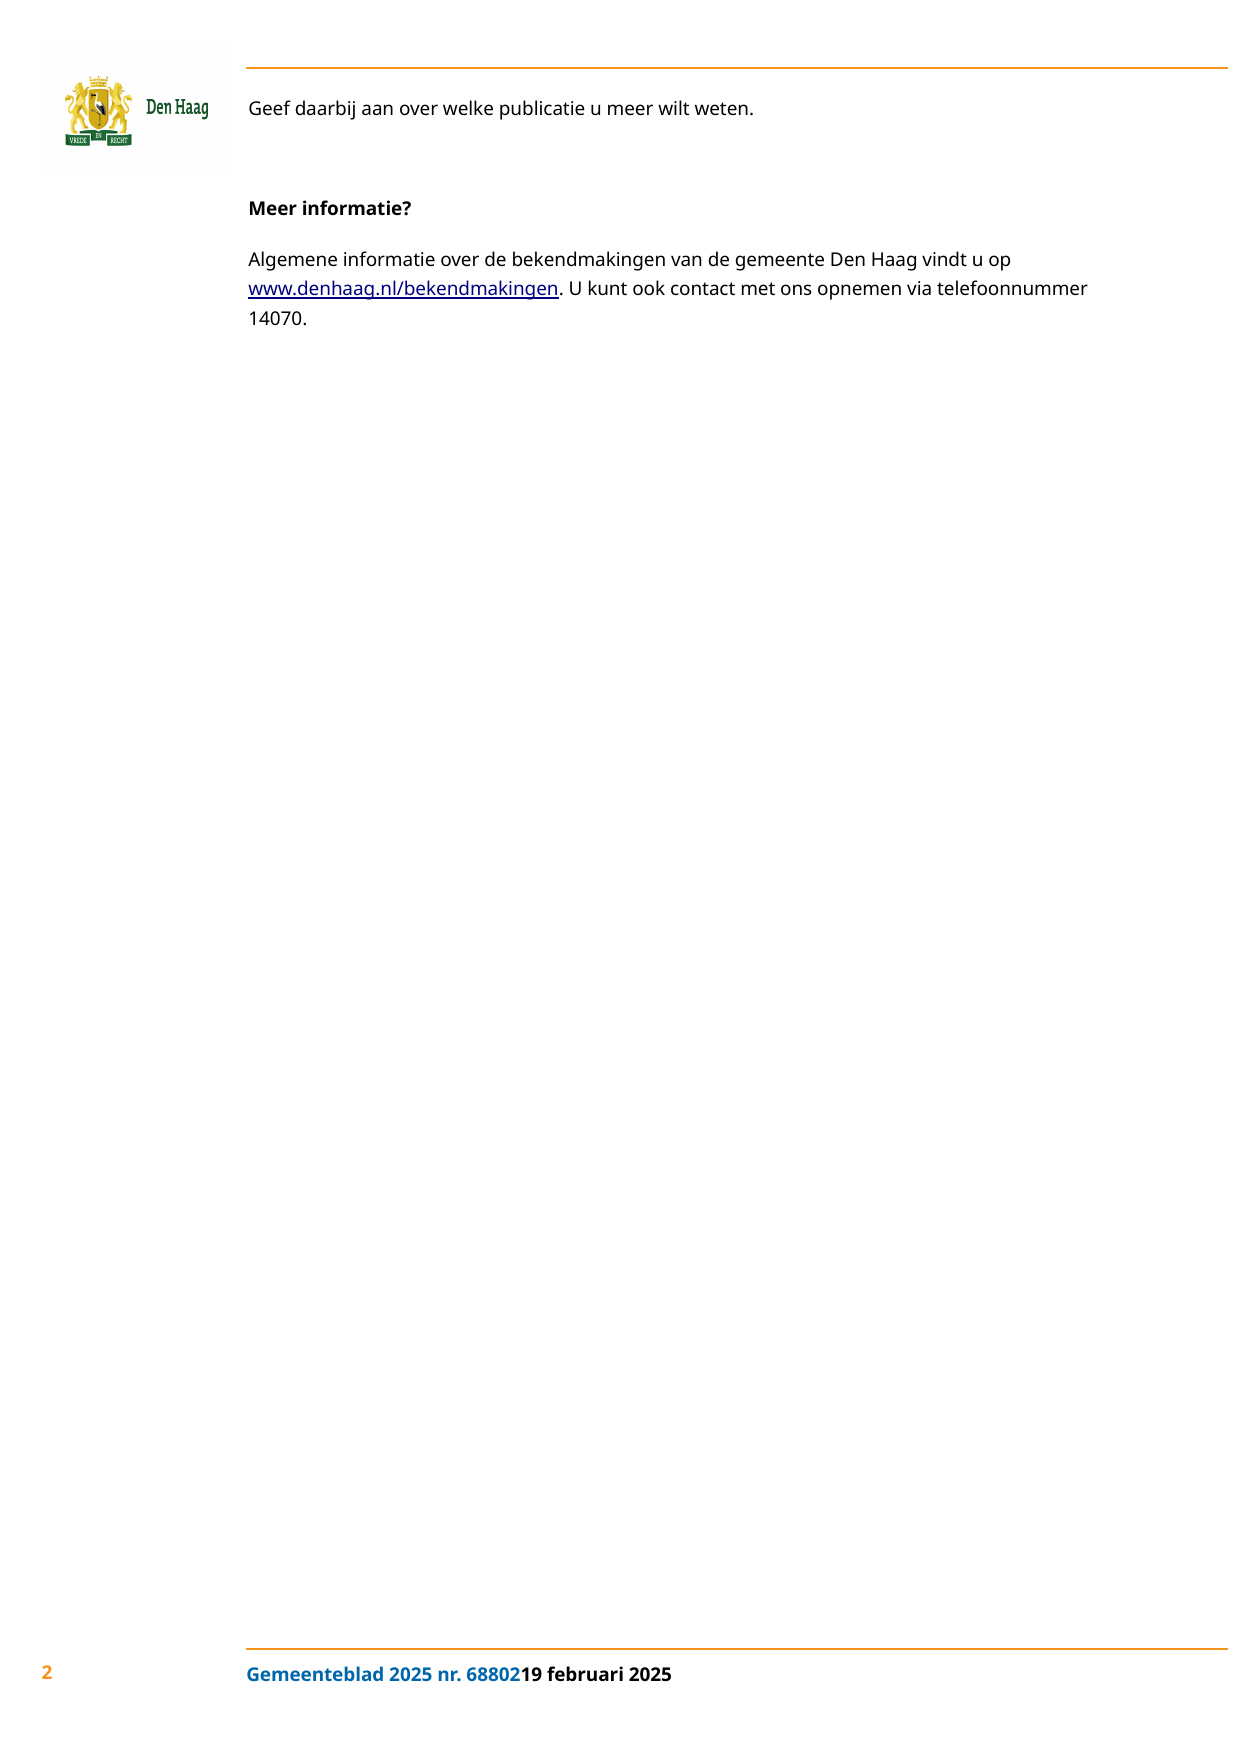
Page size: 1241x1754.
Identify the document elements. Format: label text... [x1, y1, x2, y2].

text Meer informatie? [248, 196, 1152, 221]
picture [41, 47, 231, 172]
text Geef daarbij aan over welke publicatie u meer wilt weten. [248, 95, 1152, 121]
text Algemene informatie over de bekendmakingen van de gemeente Den Haag vindt u op www.denhaag.nl/bekendmakingen. U kunt ook contact met ons opnemen via telefoonnummer 14070. [248, 246, 1152, 331]
